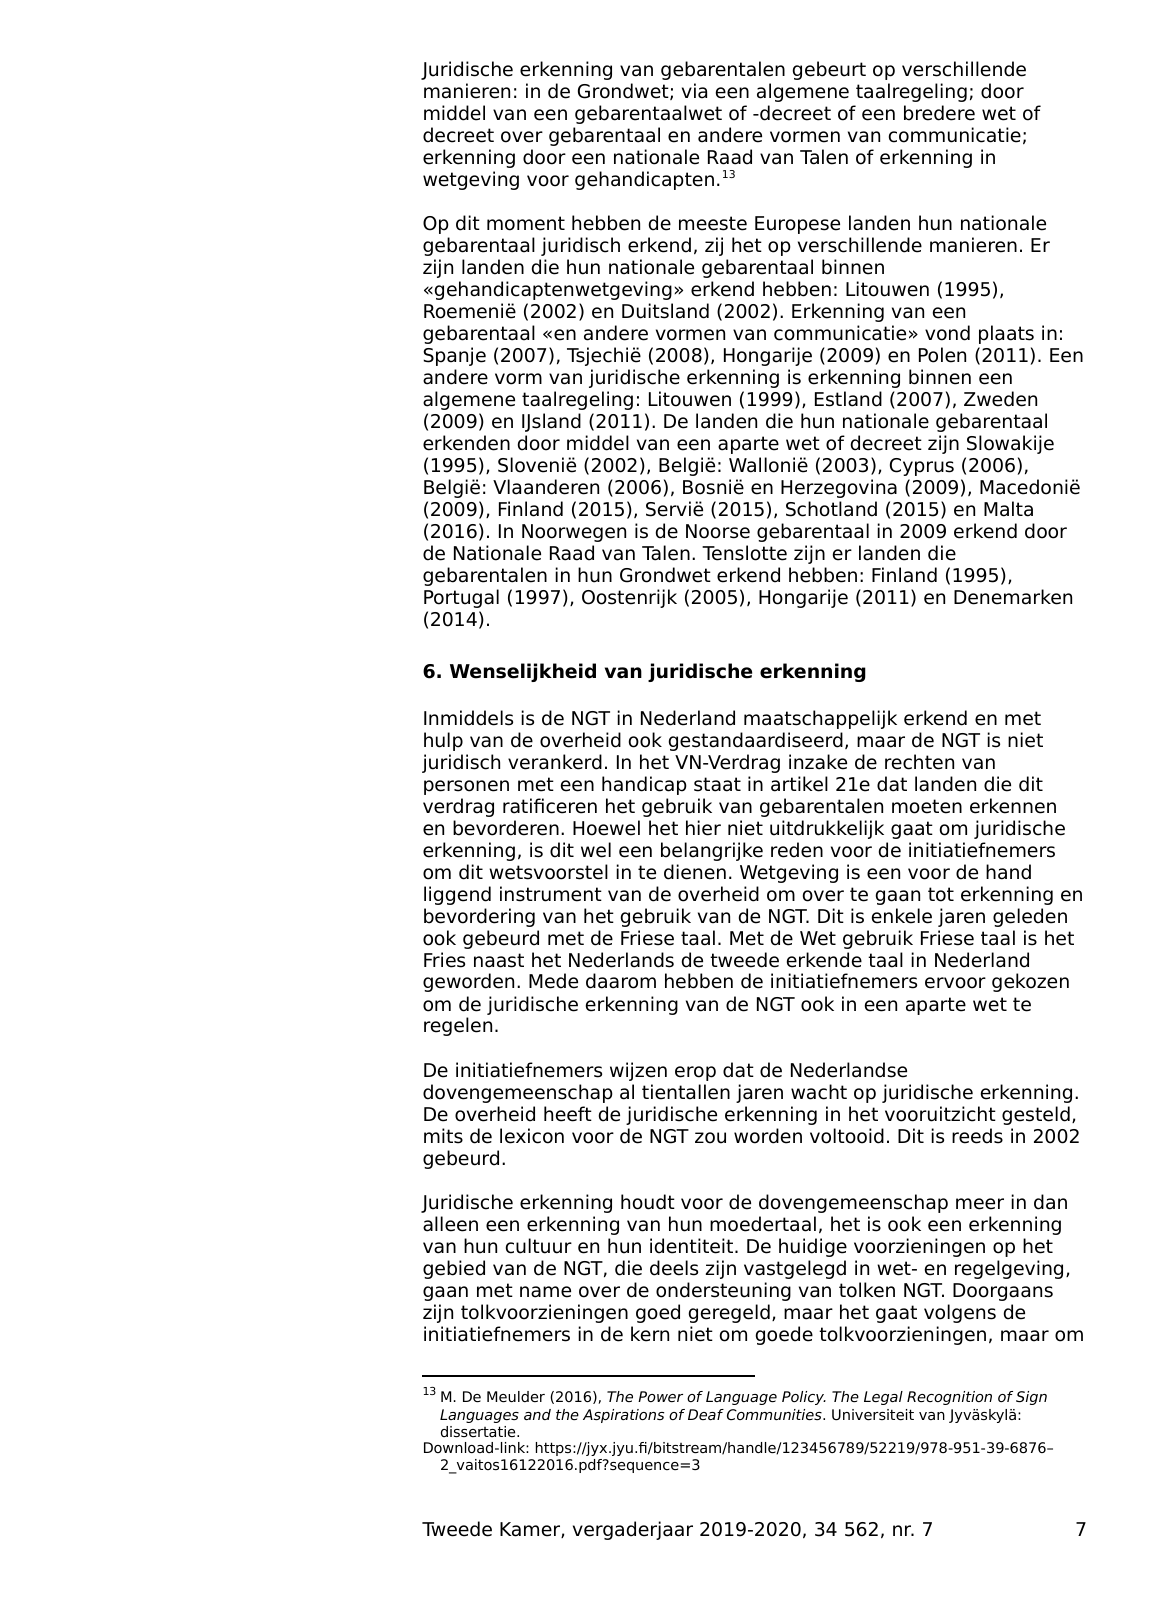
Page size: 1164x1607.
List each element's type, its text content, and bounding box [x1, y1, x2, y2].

text Op dit moment hebben de meeste Europese landen hun nationale gebarentaal juridisch erkend, zij het op verschillende manieren. Er zijn landen die hun nationale gebarentaal binnen «gehandicaptenwetgeving» erkend hebben: Litouwen (1995), Roemenië (2002) en Duitsland (2002). Erkenning van een gebarentaal «en andere vormen van communicatie» vond plaats in: Spanje (2007), Tsjechië (2008), Hongarije (2009) en Polen (2011). Een andere vorm van juridische erkenning is erkenning binnen een algemene taalregeling: Litouwen (1999), Estland (2007), Zweden (2009) en IJsland (2011). De landen die hun nationale gebarentaal erkenden door middel van een aparte wet of decreet zijn Slowakije (1995), Slovenië (2002), België: Wallonië (2003), Cyprus (2006), België: Vlaanderen (2006), Bosnië en Herzegovina (2009), Macedonië (2009), Finland (2015), Servië (2015), Schotland (2015) en Malta (2016). In Noorwegen is de Noorse gebarentaal in 2009 erkend door de Nationale Raad van Talen. Tenslotte zijn er landen die gebarentalen in hun Grondwet erkend hebben: Finland (1995), Portugal (1997), Oostenrijk (2005), Hongarije (2011) en Denemarken (2014). [422, 213, 1087, 631]
text Download-link: https://jyx.jyu.fi/bitstream/handle/123456789/52219/978-951-39-6876–2_vaitos16122016.pdf?sequence=3 [422, 1441, 1087, 1474]
subtitle 6. Wenselijkheid van juridische erkenning [422, 661, 1087, 683]
text De initiatiefnemers wijzen erop dat de Nederlandse dovengemeenschap al tientallen jaren wacht op juridische erkenning. De overheid heeft de juridische erkenning in het vooruitzicht gesteld, mits de lexicon voor de NGT zou worden voltooid. Dit is reeds in 2002 gebeurd. [422, 1059, 1087, 1169]
text Juridische erkenning houdt voor de dovengemeenschap meer in dan alleen een erkenning van hun moedertaal, het is ook een erkenning van hun cultuur en hun identiteit. De huidige voorzieningen op het gebied van de NGT, die deels zijn vastgelegd in wet- en regelgeving, gaan met name over de ondersteuning van tolken NGT. Doorgaans zijn tolkvoorzieningen goed geregeld, maar het gaat volgens de initiatiefnemers in de kern niet om goede tolkvoorzieningen, maar om [422, 1192, 1087, 1346]
text Juridische erkenning van gebarentalen gebeurt op verschillende manieren: in de Grondwet; via een algemene taalregeling; door middel van een gebarentaalwet of -decreet of een bredere wet of decreet over gebarentaal en andere vormen van communicatie; erkenning door een nationale Raad van Talen of erkenning in wetgeving voor gehandicapten. [422, 59, 1087, 191]
text M. De Meulder (2016), The Power of Language Policy. The Legal Recognition of Sign Languages and the Aspirations of Deaf Communities. Universiteit van Jyväskylä: dissertatie. [422, 1385, 1087, 1441]
text Inmiddels is de NGT in Nederland maatschappelijk erkend en met hulp van de overheid ook gestandaardiseerd, maar de NGT is niet juridisch verankerd. In het VN-Verdrag inzake de rechten van personen met een handicap staat in artikel 21e dat landen die dit verdrag ratificeren het gebruik van gebarentalen moeten erkennen en bevorderen. Hoewel het hier niet uitdrukkelijk gaat om juridische erkenning, is dit wel een belangrijke reden voor de initiatiefnemers om dit wetsvoorstel in te dienen. Wetgeving is een voor de hand liggend instrument van de overheid om over te gaan tot erkenning en bevordering van het gebruik van de NGT. Dit is enkele jaren geleden ook gebeurd met de Friese taal. Met de Wet gebruik Friese taal is het Fries naast het Nederlands de tweede erkende taal in Nederland geworden. Mede daarom hebben de initiatiefnemers ervoor gekozen om de juridische erkenning van de NGT ook in een aparte wet te regelen. [422, 708, 1087, 1037]
